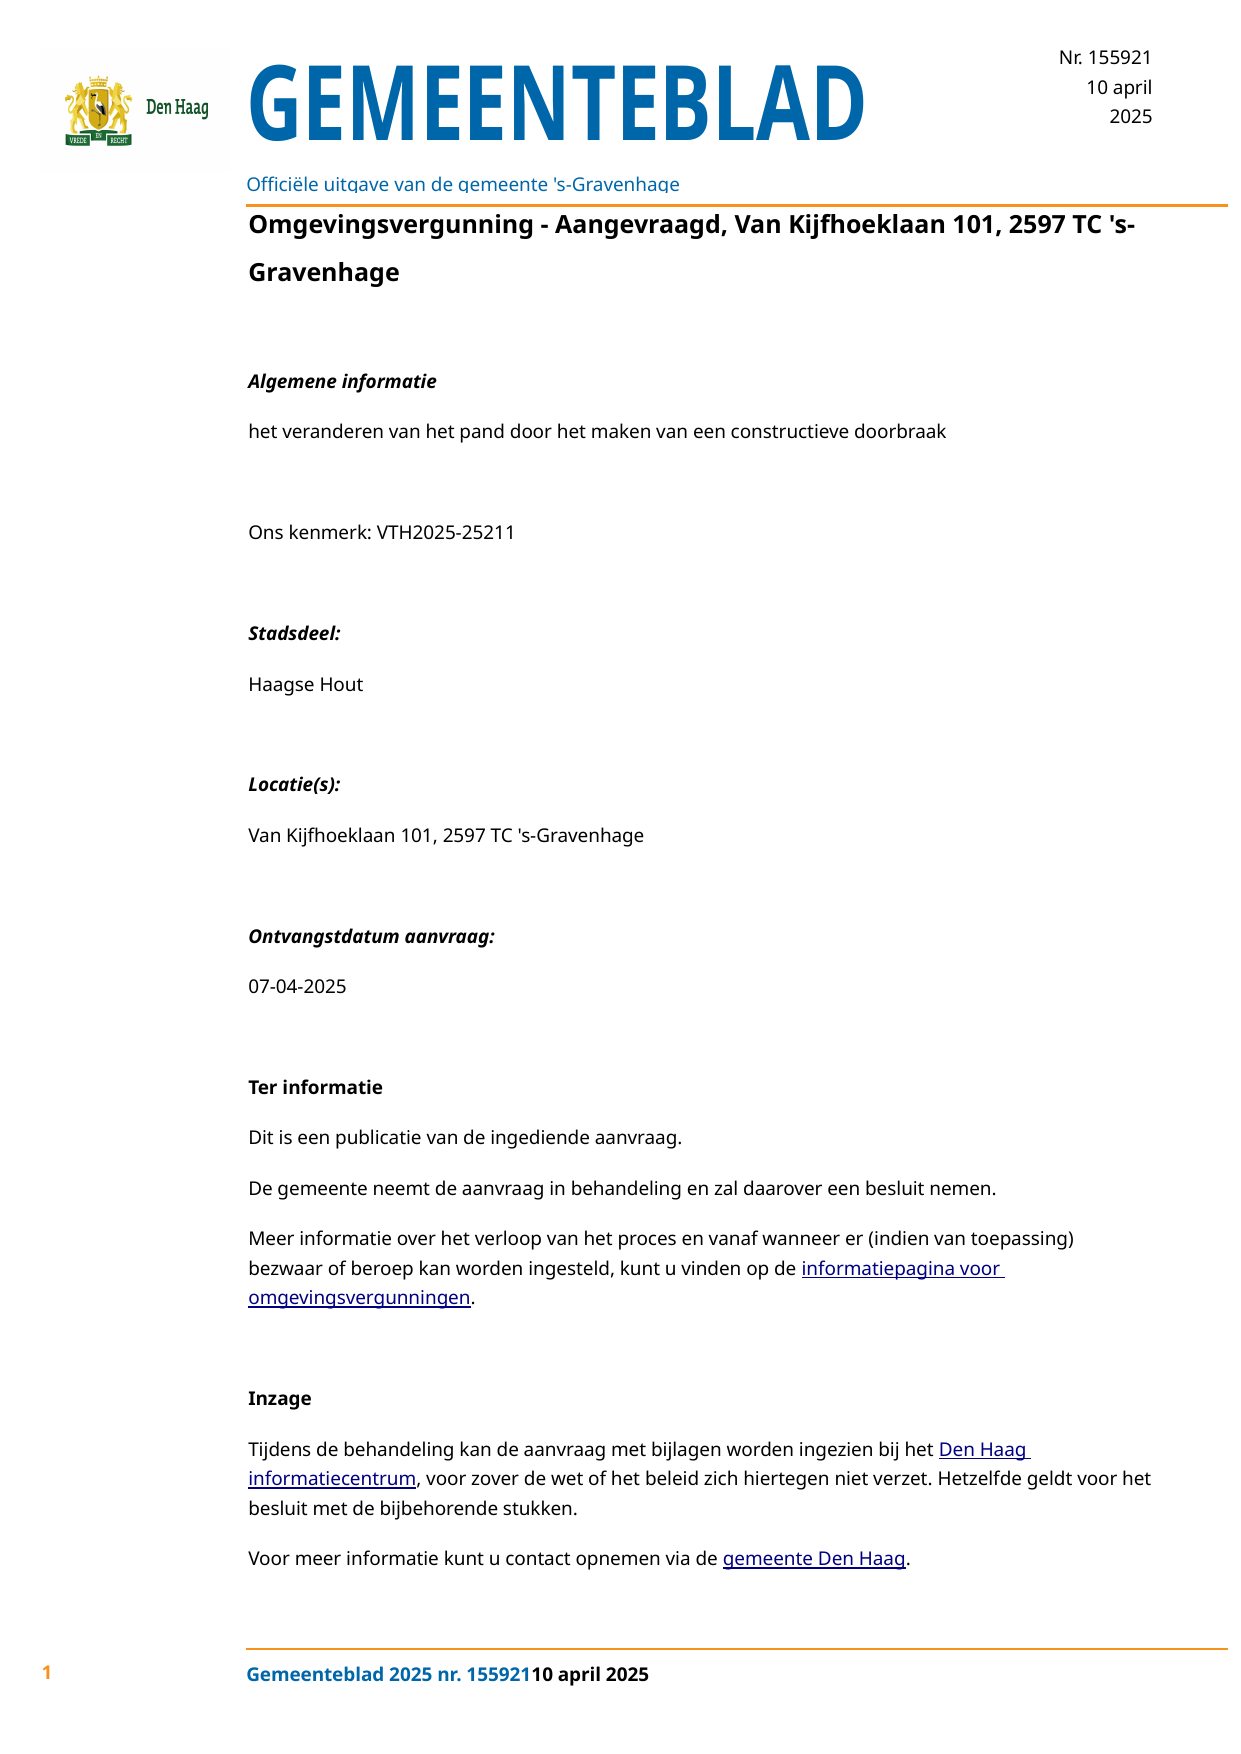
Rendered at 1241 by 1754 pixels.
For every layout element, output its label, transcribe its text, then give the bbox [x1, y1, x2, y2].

text Ter informatie [248, 1074, 1152, 1100]
text Omgevingsvergunning - Aangevraagd, Van Kijfhoeklaan 101, 2597 TC 's-Gravenhage [248, 207, 1152, 288]
picture [41, 47, 231, 172]
text Meer informatie over het verloop van het proces en vanaf wanneer er (indien van toepassing) bezwaar of beroep kan worden ingesteld, kunt u vinden op de informatiepagina voor omgevingsvergunningen. [248, 1225, 1152, 1310]
text Stadsdeel: [248, 620, 1152, 646]
text Haagse Hout [248, 671, 1152, 697]
text het veranderen van het pand door het maken van een constructieve doorbraak [248, 419, 1152, 444]
text De gemeente neemt de aanvraag in behandeling en zal daarover een besluit nemen. [248, 1175, 1152, 1201]
text Van Kijfhoeklaan 101, 2597 TC 's-Gravenhage [248, 822, 1152, 848]
text Tijdens de behandeling kan de aanvraag met bijlagen worden ingezien bij het Den Haag informatiecentrum, voor zover de wet of het beleid zich hiertegen niet verzet. Hetzelfde geldt voor het besluit met de bijbehorende stukken. [248, 1436, 1152, 1521]
text Locatie(s): [248, 772, 1152, 797]
text Ons kenmerk: VTH2025-25211 [248, 519, 1152, 545]
text Voor meer informatie kunt u contact opnemen via de gemeente Den Haag. [248, 1545, 1152, 1571]
text Inzage [248, 1385, 1152, 1411]
text Ontvangstdatum aanvraag: [248, 923, 1152, 949]
text 07-04-2025 [248, 973, 1152, 999]
text Algemene informatie [248, 368, 1152, 394]
text Dit is een publicatie van de ingediende aanvraag. [248, 1124, 1152, 1150]
